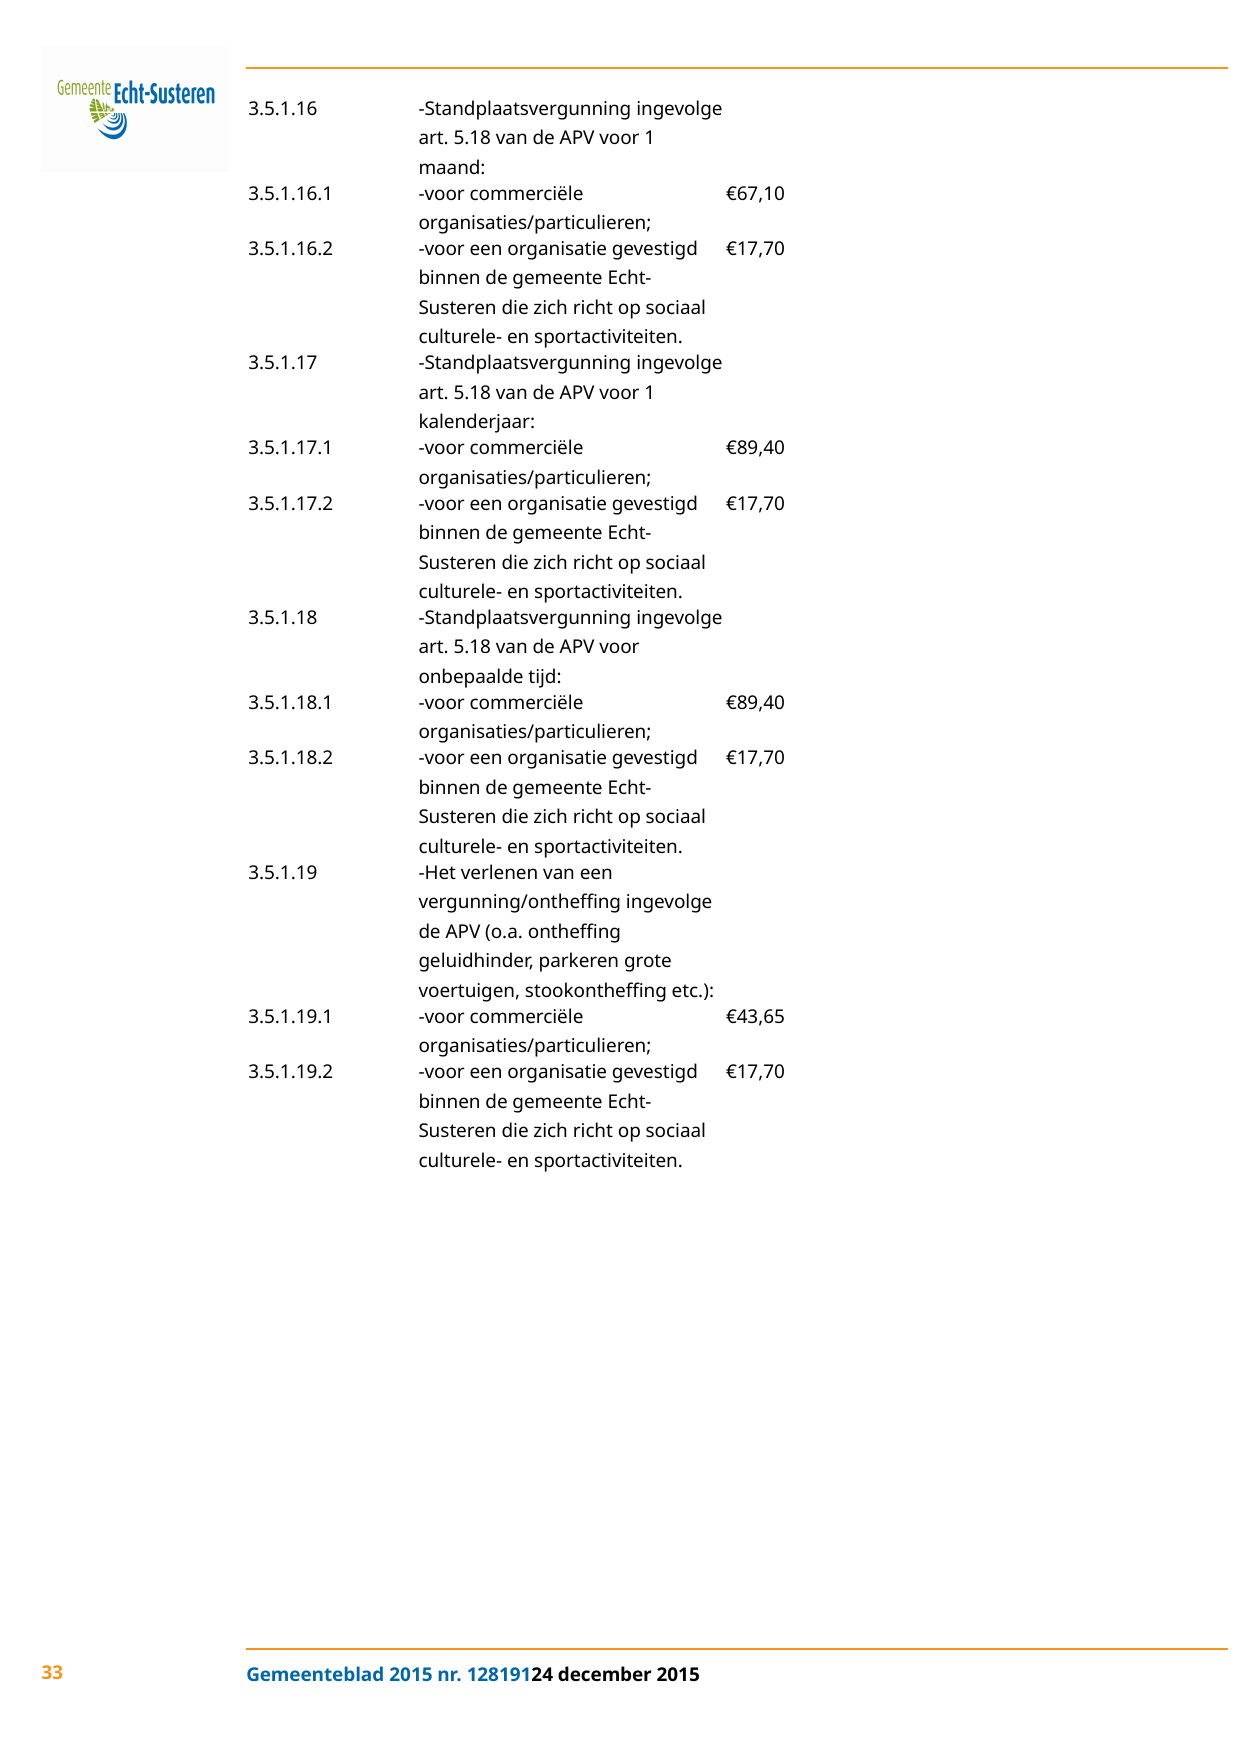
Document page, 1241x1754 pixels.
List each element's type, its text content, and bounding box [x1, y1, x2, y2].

table_cell [811, 180, 981, 235]
table_cell -voor een organisatie gevestigd binnen de gemeente Echt-Susteren die zich richt op sociaal culturele- en sportactiviteiten. [418, 1058, 726, 1173]
table_cell 3.5.1.16 [248, 95, 418, 180]
table_cell -Standplaatsvergunning ingevolge art. 5.18 van de APV voor 1 maand: [418, 95, 726, 180]
table_cell [811, 859, 981, 1003]
table_cell 3.5.1.17.1 [248, 434, 418, 490]
table_cell 3.5.1.18 [248, 604, 418, 689]
table_cell [811, 434, 981, 490]
table_cell 3.5.1.16.1 [248, 180, 418, 235]
table_cell [811, 1003, 981, 1058]
table_cell [726, 859, 811, 1003]
table_cell [981, 1199, 1066, 1224]
table_cell -voor commerciële organisaties/particulieren; [418, 180, 726, 235]
table_cell [248, 1199, 981, 1224]
table_cell 3.5.1.19 [248, 859, 418, 1003]
table_cell 3.5.1.17 [248, 350, 418, 434]
table_cell 3.5.1.18.2 [248, 744, 418, 859]
table_cell 3.5.1.19.1 [248, 1003, 418, 1058]
table_cell [811, 95, 981, 180]
table_cell [811, 235, 981, 349]
table_cell [726, 95, 811, 180]
table_cell -Het verlenen van een vergunning/ontheffing ingevolge de APV (o.a. ontheffing geluidhinder, parkeren grote voertuigen, stookontheffing etc.): [418, 859, 726, 1003]
table_cell [811, 604, 981, 689]
table_cell [726, 604, 811, 689]
table_cell €89,40 [726, 434, 811, 490]
table_cell [726, 350, 811, 434]
table_cell [811, 744, 981, 859]
table_cell -voor een organisatie gevestigd binnen de gemeente Echt-Susteren die zich richt op sociaal culturele- en sportactiviteiten. [418, 235, 726, 349]
table_cell €43,65 [726, 1003, 811, 1058]
table_cell 3.5.1.19.2 [248, 1058, 418, 1173]
table_cell [811, 689, 981, 744]
picture [41, 47, 231, 172]
table_cell -voor commerciële organisaties/particulieren; [418, 689, 726, 744]
table_cell -voor een organisatie gevestigd binnen de gemeente Echt-Susteren die zich richt op sociaal culturele- en sportactiviteiten. [418, 744, 726, 859]
table_cell €17,70 [726, 490, 811, 604]
table_cell €67,10 [726, 180, 811, 235]
table_cell €17,70 [726, 235, 811, 349]
table_cell [811, 490, 981, 604]
table_cell 3.5.1.18.1 [248, 689, 418, 744]
table_cell [981, 1173, 1066, 1198]
table_cell 3.5.1.17.2 [248, 490, 418, 604]
table_cell 3.5.1.16.2 [248, 235, 418, 349]
table_cell -voor commerciële organisaties/particulieren; [418, 1003, 726, 1058]
table_cell -voor commerciële organisaties/particulieren; [418, 434, 726, 490]
table_cell -Standplaatsvergunning ingevolge art. 5.18 van de APV voor onbepaalde tijd: [418, 604, 726, 689]
table_cell [248, 1173, 981, 1198]
table_cell -Standplaatsvergunning ingevolge art. 5.18 van de APV voor 1 kalenderjaar: [418, 350, 726, 434]
table_cell €17,70 [726, 1058, 811, 1173]
table_cell -voor een organisatie gevestigd binnen de gemeente Echt-Susteren die zich richt op sociaal culturele- en sportactiviteiten. [418, 490, 726, 604]
table_cell [811, 1058, 981, 1173]
table_cell [811, 350, 981, 434]
table_cell €89,40 [726, 689, 811, 744]
table_cell €17,70 [726, 744, 811, 859]
